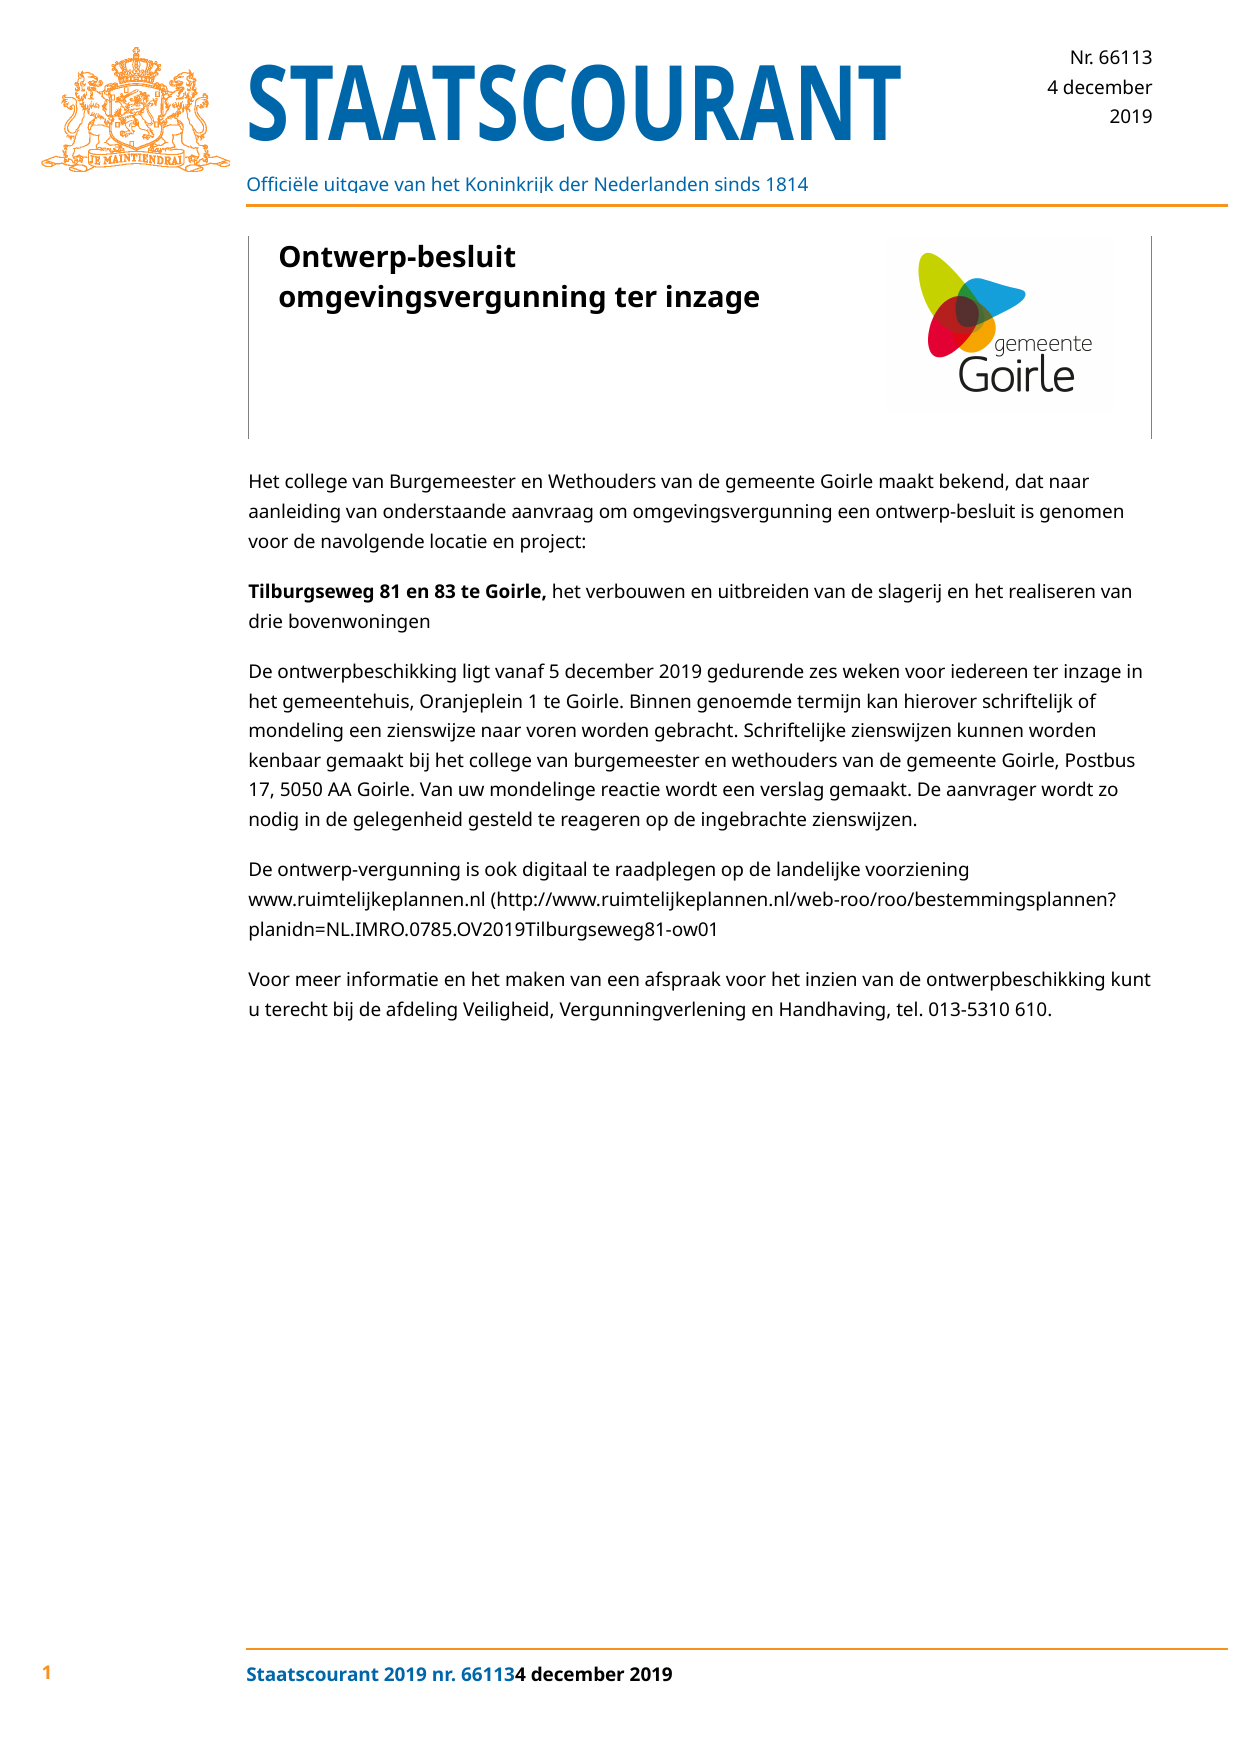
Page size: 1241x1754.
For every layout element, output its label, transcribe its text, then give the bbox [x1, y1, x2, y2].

text Het college van Burgemeester en Wethouders van de gemeente Goirle maakt bekend, dat naar aanleiding van onderstaande aanvraag om omgevingsvergunning een ontwerp-besluit is genomen voor de navolgende locatie en project: [248, 469, 1152, 553]
text De ontwerp-vergunning is ook digitaal te raadplegen op de landelijke voorziening www.ruimtelijkeplannen.nl (http://www.ruimtelijkeplannen.nl/web-roo/roo/bestemmingsplannen?planidn=NL.IMRO.0785.OV2019Tilburgseweg81-ow01 [248, 857, 1152, 941]
text Voor meer informatie en het maken van een afspraak voor het inzien van de ontwerpbeschikking kunt u terecht bij de afdeling Veiligheid, Vergunningverlening en Handhaving, tel. 013-5310 610. [248, 966, 1152, 1021]
text De ontwerpbeschikking ligt vanaf 5 december 2019 gedurende zes weken voor iedereen ter inzage in het gemeentehuis, Oranjeplein 1 te Goirle. Binnen genoemde termijn kan hierover schriftelijk of mondeling een zienswijze naar voren worden gebracht. Schriftelijke zienswijzen kunnen worden kenbaar gemaakt bij het college van burgemeester en wethouders van de gemeente Goirle, Postbus 17, 5050 AA Goirle. Van uw mondelinge reactie wordt een verslag gemaakt. De aanvrager wordt zo nodig in de gelegenheid gesteld te reageren op de ingebrachte zienswijzen. [248, 658, 1152, 832]
text Tilburgseweg 81 en 83 te Goirle, het verbouwen en uitbreiden van de slagerij en het realiseren van drie bovenwoningen [248, 578, 1152, 633]
table_header [850, 236, 886, 413]
table_header [1116, 236, 1151, 413]
table_header [850, 414, 1151, 439]
picture [886, 236, 1116, 414]
picture [41, 47, 231, 172]
table_header Ontwerp-besluit omgevingsvergunning ter inzage [249, 236, 850, 439]
